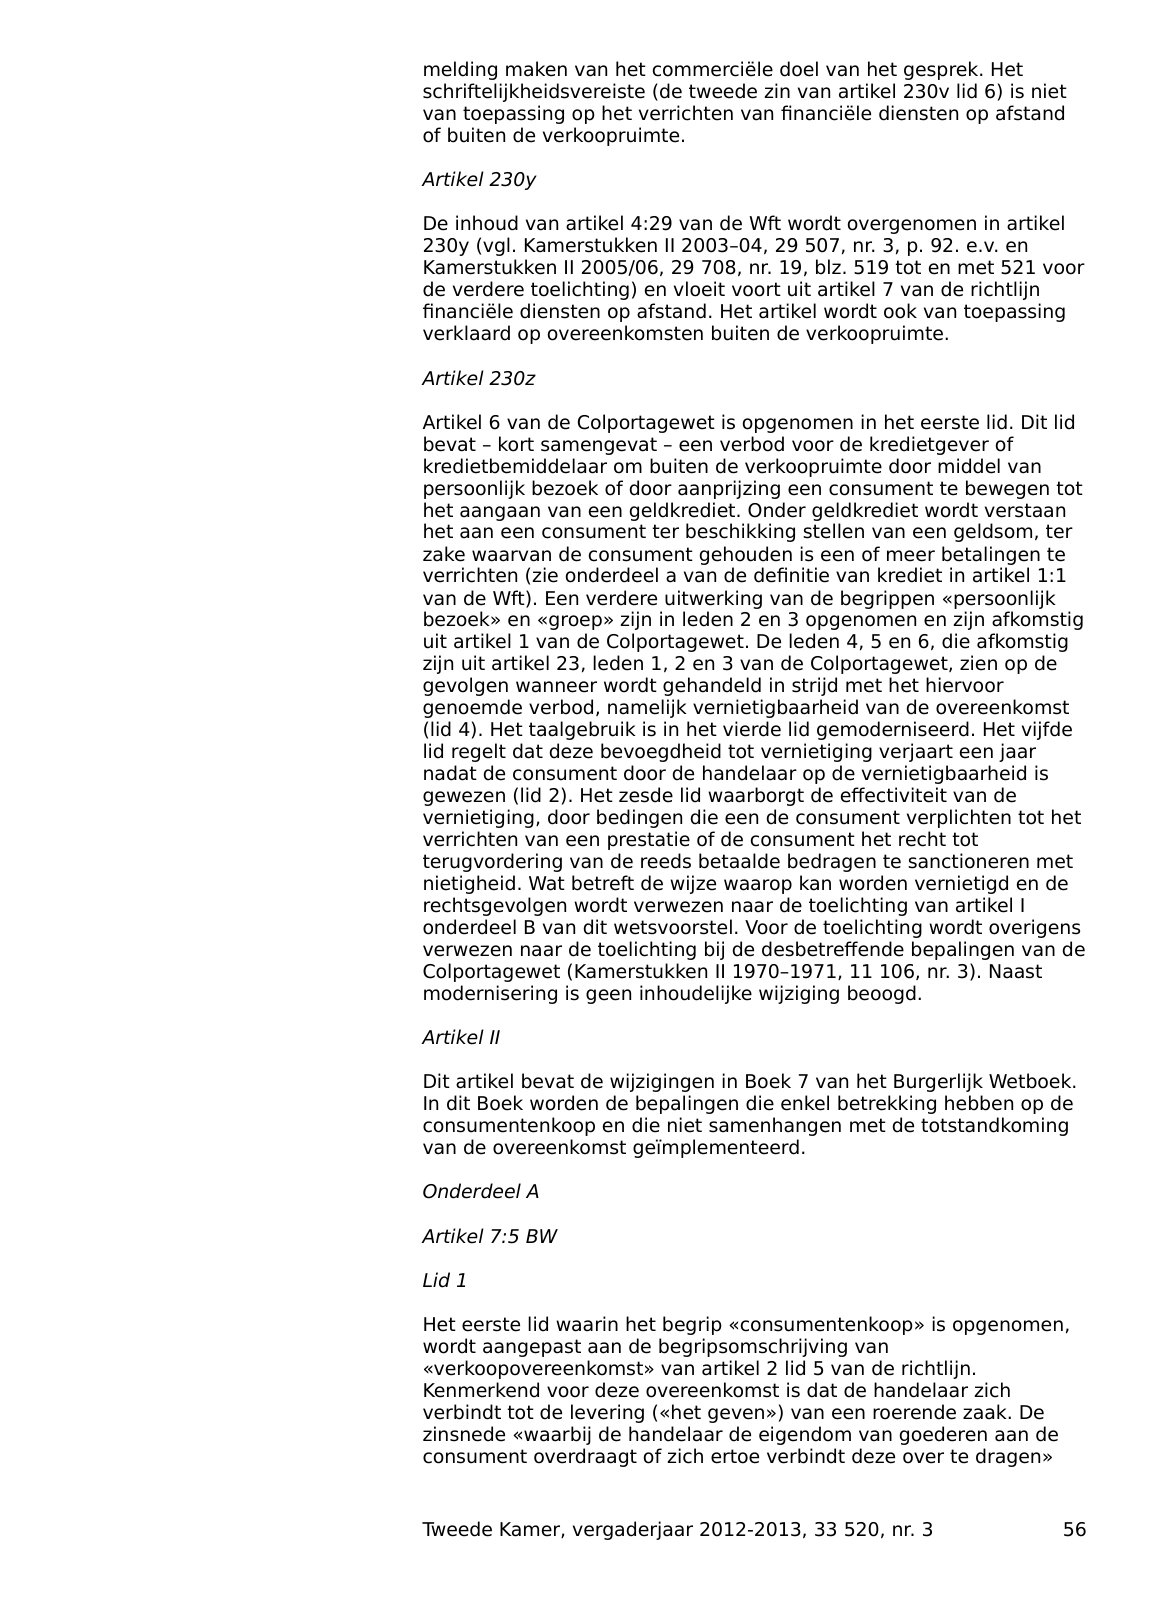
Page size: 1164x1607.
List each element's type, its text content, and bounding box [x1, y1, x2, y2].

text Het eerste lid waarin het begrip «consumentenkoop» is opgenomen, wordt aangepast aan de begripsomschrijving van «verkoopovereenkomst» van artikel 2 lid 5 van de richtlijn. Kenmerkend voor deze overeenkomst is dat de handelaar zich verbindt tot de levering («het geven») van een roerende zaak. De zinsnede «waarbij de handelaar de eigendom van goederen aan de consument overdraagt of zich ertoe verbindt deze over te dragen» [422, 1314, 1087, 1468]
text Dit artikel bevat de wijzigingen in Boek 7 van het Burgerlijk Wetboek. In dit Boek worden de bepalingen die enkel betrekking hebben op de consumentenkoop en die niet samenhangen met de totstandkoming van de overeenkomst geïmplementeerd. [422, 1071, 1087, 1159]
subtitle Onderdeel A [422, 1181, 1087, 1203]
subtitle Artikel 7:5 BW [422, 1226, 1087, 1248]
text Artikel 6 van de Colportagewet is opgenomen in het eerste lid. Dit lid bevat – kort samengevat – een verbod voor de kredietgever of kredietbemiddelaar om buiten de verkoopruimte door middel van persoonlijk bezoek of door aanprijzing een consument te bewegen tot het aangaan van een geldkrediet. Onder geldkrediet wordt verstaan het aan een consument ter beschikking stellen van een geldsom, ter zake waarvan de consument gehouden is een of meer betalingen te verrichten (zie onderdeel a van de definitie van krediet in artikel 1:1 van de Wft). Een verdere uitwerking van de begrippen «persoonlijk bezoek» en «groep» zijn in leden 2 en 3 opgenomen en zijn afkomstig uit artikel 1 van de Colportagewet. De leden 4, 5 en 6, die afkomstig zijn uit artikel 23, leden 1, 2 en 3 van de Colportagewet, zien op de gevolgen wanneer wordt gehandeld in strijd met het hiervoor genoemde verbod, namelijk vernietigbaarheid van de overeenkomst (lid 4). Het taalgebruik is in het vierde lid gemoderniseerd. Het vijfde lid regelt dat deze bevoegdheid tot vernietiging verjaart een jaar nadat de consument door de handelaar op de vernietigbaarheid is gewezen (lid 2). Het zesde lid waarborgt de effectiviteit van de vernietiging, door bedingen die een de consument verplichten tot het verrichten van een prestatie of de consument het recht tot terugvordering van de reeds betaalde bedragen te sanctioneren met nietigheid. Wat betreft de wijze waarop kan worden vernietigd en de rechtsgevolgen wordt verwezen naar de toelichting van artikel I onderdeel B van dit wetsvoorstel. Voor de toelichting wordt overigens verwezen naar de toelichting bij de desbetreffende bepalingen van de Colportagewet (Kamerstukken II 1970–1971, 11 106, nr. 3). Naast modernisering is geen inhoudelijke wijziging beoogd. [422, 412, 1087, 1005]
subtitle Artikel 230z [422, 367, 1087, 389]
subtitle Artikel II [422, 1027, 1087, 1049]
text melding maken van het commerciële doel van het gesprek. Het schriftelijkheidsvereiste (de tweede zin van artikel 230v lid 6) is niet van toepassing op het verrichten van financiële diensten op afstand of buiten de verkoopruimte. [422, 59, 1087, 147]
text De inhoud van artikel 4:29 van de Wft wordt overgenomen in artikel 230y (vgl. Kamerstukken II 2003–04, 29 507, nr. 3, p. 92. e.v. en Kamerstukken II 2005/06, 29 708, nr. 19, blz. 519 tot en met 521 voor de verdere toelichting) en vloeit voort uit artikel 7 van de richtlijn financiële diensten op afstand. Het artikel wordt ook van toepassing verklaard op overeenkomsten buiten de verkoopruimte. [422, 213, 1087, 345]
subtitle Artikel 230y [422, 169, 1087, 191]
subtitle Lid 1 [422, 1270, 1087, 1292]
